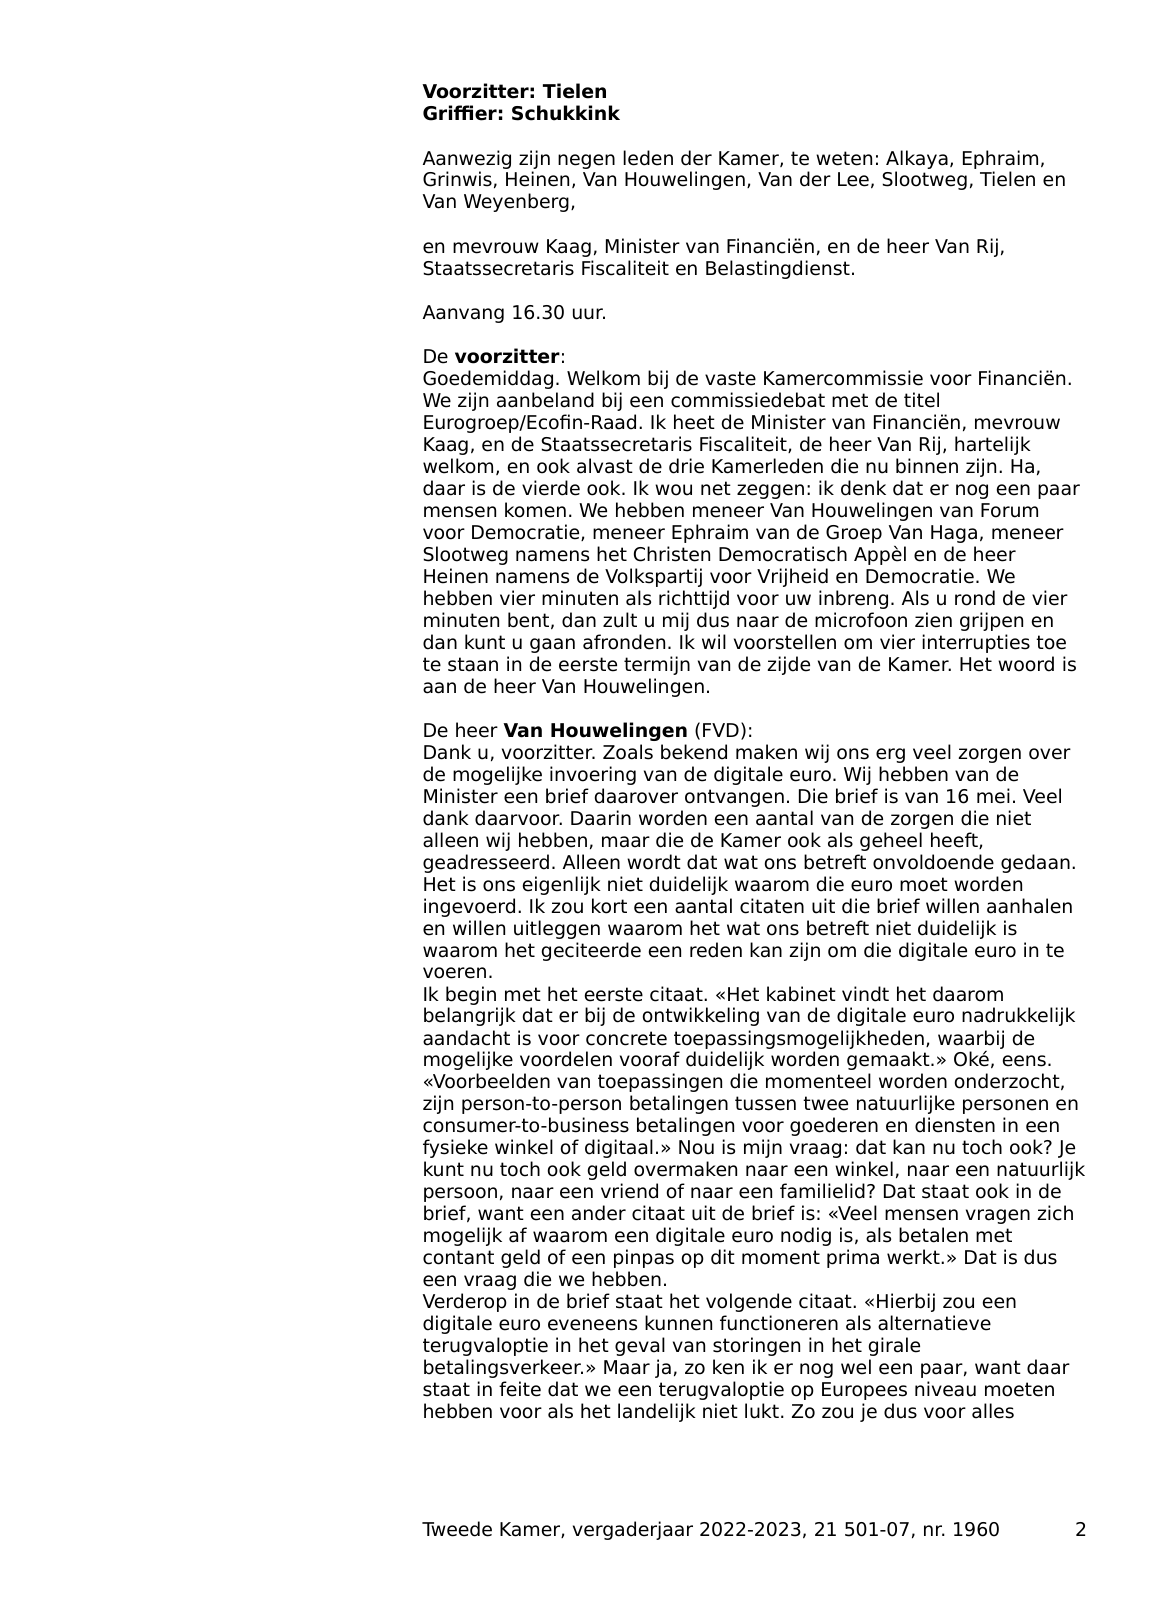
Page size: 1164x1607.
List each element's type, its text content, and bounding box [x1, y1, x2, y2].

text en mevrouw Kaag, Minister van Financiën, en de heer Van Rij, Staatssecretaris Fiscaliteit en Belastingdienst. [422, 236, 1087, 279]
text De voorzitter: [422, 346, 1087, 368]
text Voorzitter: Tielen [422, 81, 1087, 103]
text Griffier: Schukkink [422, 103, 1087, 125]
text Verderop in de brief staat het volgende citaat. «Hierbij zou een digitale euro eveneens kunnen functioneren als alternatieve terugvaloptie in het geval van storingen in het girale betalingsverkeer.» Maar ja, zo ken ik er nog wel een paar, want daar staat in feite dat we een terugvaloptie op Europees niveau moeten hebben voor als het landelijk niet lukt. Zo zou je dus voor alles [422, 1291, 1087, 1423]
text Goedemiddag. Welkom bij de vaste Kamercommissie voor Financiën. We zijn aanbeland bij een commissiedebat met de titel Eurogroep/Ecofin-Raad. Ik heet de Minister van Financiën, mevrouw Kaag, en de Staatssecretaris Fiscaliteit, de heer Van Rij, hartelijk welkom, en ook alvast de drie Kamerleden die nu binnen zijn. Ha, daar is de vierde ook. Ik wou net zeggen: ik denk dat er nog een paar mensen komen. We hebben meneer Van Houwelingen van Forum voor Democratie, meneer Ephraim van de Groep Van Haga, meneer Slootweg namens het Christen Democratisch Appèl en de heer Heinen namens de Volkspartij voor Vrijheid en Democratie. We hebben vier minuten als richttijd voor uw inbreng. Als u rond de vier minuten bent, dan zult u mij dus naar de microfoon zien grijpen en dan kunt u gaan afronden. Ik wil voorstellen om vier interrupties toe te staan in de eerste termijn van de zijde van de Kamer. Het woord is aan de heer Van Houwelingen. [422, 368, 1087, 697]
text Aanwezig zijn negen leden der Kamer, te weten: Alkaya, Ephraim, Grinwis, Heinen, Van Houwelingen, Van der Lee, Slootweg, Tielen en Van Weyenberg, [422, 147, 1087, 213]
text Dank u, voorzitter. Zoals bekend maken wij ons erg veel zorgen over de mogelijke invoering van de digitale euro. Wij hebben van de Minister een brief daarover ontvangen. Die brief is van 16 mei. Veel dank daarvoor. Daarin worden een aantal van de zorgen die niet alleen wij hebben, maar die de Kamer ook als geheel heeft, geadresseerd. Alleen wordt dat wat ons betreft onvoldoende gedaan. Het is ons eigenlijk niet duidelijk waarom die euro moet worden ingevoerd. Ik zou kort een aantal citaten uit die brief willen aanhalen en willen uitleggen waarom het wat ons betreft niet duidelijk is waarom het geciteerde een reden kan zijn om die digitale euro in te voeren. [422, 742, 1087, 983]
text Aanvang 16.30 uur. [422, 302, 1087, 324]
text De heer Van Houwelingen (FVD): [422, 720, 1087, 742]
text Ik begin met het eerste citaat. «Het kabinet vindt het daarom belangrijk dat er bij de ontwikkeling van de digitale euro nadrukkelijk aandacht is voor concrete toepassingsmogelijkheden, waarbij de mogelijke voordelen vooraf duidelijk worden gemaakt.» Oké, eens. «Voorbeelden van toepassingen die momenteel worden onderzocht, zijn person-to-person betalingen tussen twee natuurlijke personen en consumer-to-business betalingen voor goederen en diensten in een fysieke winkel of digitaal.» Nou is mijn vraag: dat kan nu toch ook? Je kunt nu toch ook geld overmaken naar een winkel, naar een natuurlijk persoon, naar een vriend of naar een familielid? Dat staat ook in de brief, want een ander citaat uit de brief is: «Veel mensen vragen zich mogelijk af waarom een digitale euro nodig is, als betalen met contant geld of een pinpas op dit moment prima werkt.» Dat is dus een vraag die we hebben. [422, 983, 1087, 1291]
